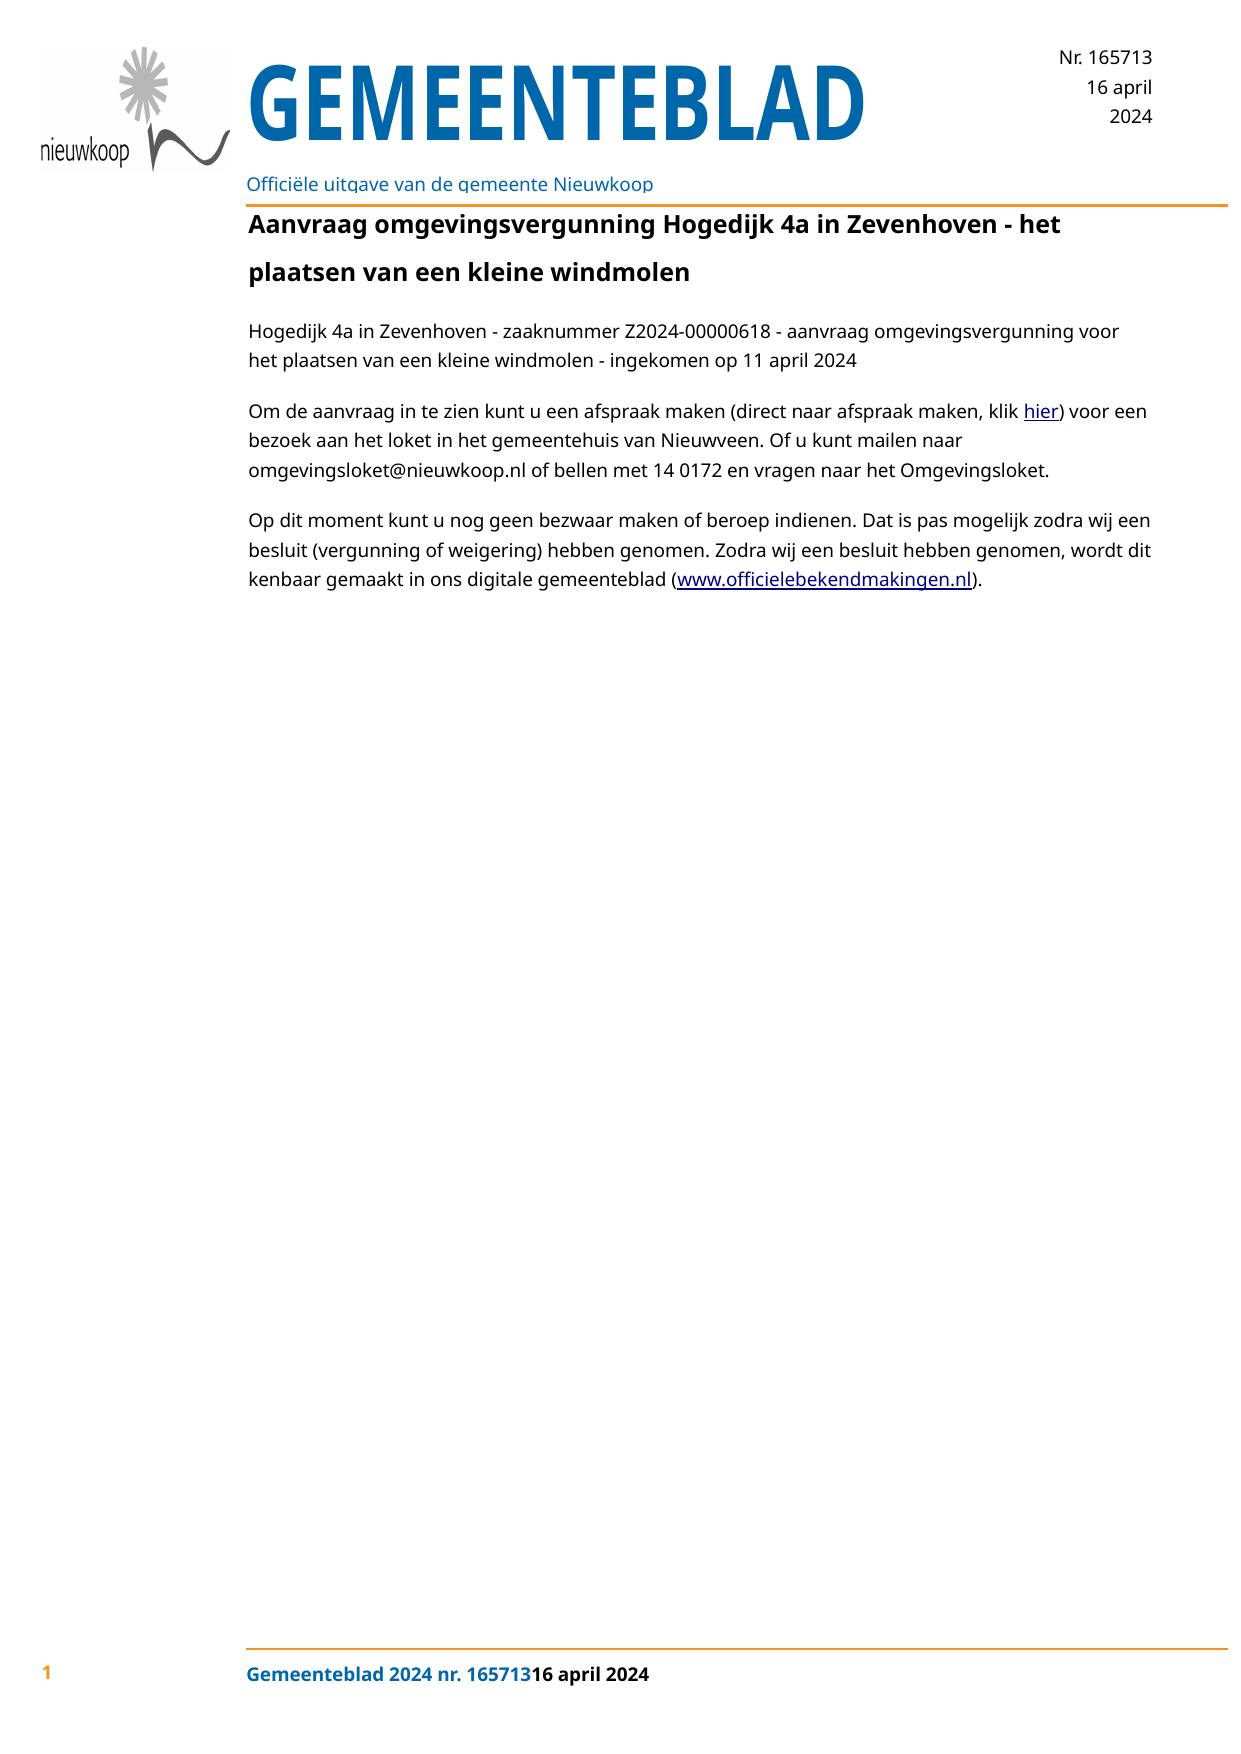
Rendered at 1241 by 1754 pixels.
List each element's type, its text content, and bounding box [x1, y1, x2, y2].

text Om de aanvraag in te zien kunt u een afspraak maken (direct naar afspraak maken, klik hier) voor een bezoek aan het loket in het gemeentehuis van Nieuwveen. Of u kunt mailen naar omgevingsloket@nieuwkoop.nl of bellen met 14 0172 en vragen naar het Omgevingsloket. [248, 398, 1152, 483]
text Hogedijk 4a in Zevenhoven - zaaknummer Z2024-00000618 - aanvraag omgevingsvergunning voor het plaatsen van een kleine windmolen - ingekomen op 11 april 2024 [248, 318, 1152, 373]
text Op dit moment kunt u nog geen bezwaar maken of beroep indienen. Dat is pas mogelijk zodra wij een besluit (vergunning of weigering) hebben genomen. Zodra wij een besluit hebben genomen, wordt dit kenbaar gemaakt in ons digitale gemeenteblad (www.officielebekendmakingen.nl). [248, 507, 1152, 592]
text Aanvraag omgevingsvergunning Hogedijk 4a in Zevenhoven - het plaatsen van een kleine windmolen [248, 207, 1152, 288]
picture [41, 47, 231, 172]
